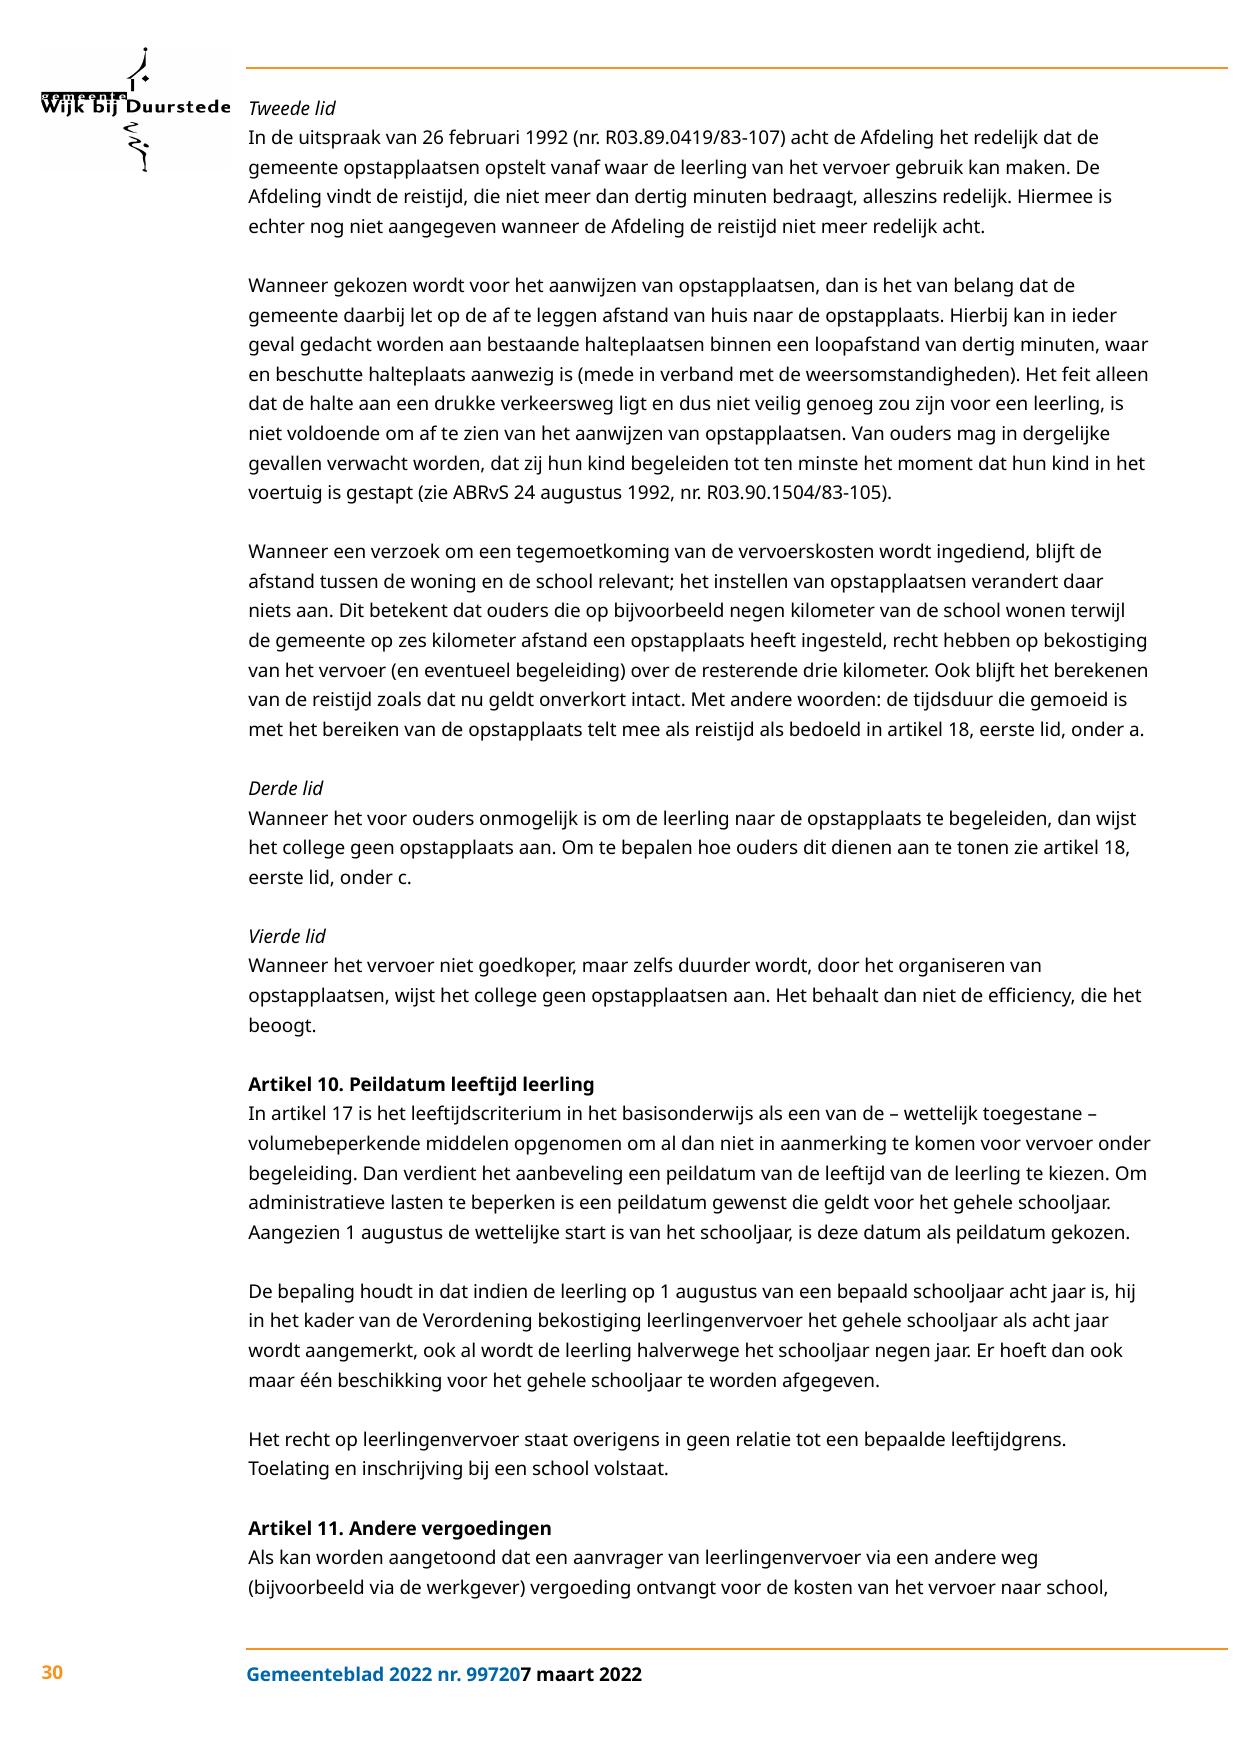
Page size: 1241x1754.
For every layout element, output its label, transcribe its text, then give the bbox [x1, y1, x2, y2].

text Wanneer het vervoer niet goedkoper, maar zelfs duurder wordt, door het organiseren van opstapplaatsen, wijst het college geen opstapplaatsen aan. Het behaalt dan niet de efficiency, die het beoogt. [248, 953, 1152, 1038]
text De bepaling houdt in dat indien de leerling op 1 augustus van een bepaald schooljaar acht jaar is, hij in het kader van de Verordening bekostiging leerlingenvervoer het gehele schooljaar als acht jaar wordt aangemerkt, ook al wordt de leerling halverwege het schooljaar negen jaar. Er hoeft dan ook maar één beschikking voor het gehele schooljaar te worden afgegeven. [248, 1278, 1152, 1393]
text Tweede lid [248, 95, 1152, 121]
text Artikel 10. Peildatum leeftijd leerling [248, 1071, 1152, 1097]
text Derde lid [248, 775, 1152, 801]
text Vierde lid [248, 923, 1152, 949]
text Artikel 11. Andere vergoedingen [248, 1515, 1152, 1541]
text Als kan worden aangetoond dat een aanvrager van leerlingenvervoer via een andere weg (bijvoorbeeld via de werkgever) vergoeding ontvangt voor de kosten van het vervoer naar school, [248, 1544, 1152, 1600]
text Wanneer het voor ouders onmogelijk is om de leerling naar de opstapplaats te begeleiden, dan wijst het college geen opstapplaats aan. Om te bepalen hoe ouders dit dienen aan te tonen zie artikel 18, eerste lid, onder c. [248, 805, 1152, 890]
text In de uitspraak van 26 februari 1992 (nr. R03.89.0419/83-107) acht de Afdeling het redelijk dat de gemeente opstapplaatsen opstelt vanaf waar de leerling van het vervoer gebruik kan maken. De Afdeling vindt de reistijd, die niet meer dan dertig minuten bedraagt, alleszins redelijk. Hiermee is echter nog niet aangegeven wanneer de Afdeling de reistijd niet meer redelijk acht. [248, 124, 1152, 239]
text Wanneer gekozen wordt voor het aanwijzen van opstapplaatsen, dan is het van belang dat de gemeente daarbij let op de af te leggen afstand van huis naar de opstapplaats. Hierbij kan in ieder geval gedacht worden aan bestaande halteplaatsen binnen een loopafstand van dertig minuten, waar en beschutte halteplaats aanwezig is (mede in verband met de weersomstandigheden). Het feit alleen dat de halte aan een drukke verkeersweg ligt en dus niet veilig genoeg zou zijn voor een leerling, is niet voldoende om af te zien van het aanwijzen van opstapplaatsen. Van ouders mag in dergelijke gevallen verwacht worden, dat zij hun kind begeleiden tot ten minste het moment dat hun kind in het voertuig is gestapt (zie ABRvS 24 augustus 1992, nr. R03.90.1504/83-105). [248, 272, 1152, 505]
text Het recht op leerlingenvervoer staat overigens in geen relatie tot een bepaalde leeftijdgrens. Toelating en inschrijving bij een school volstaat. [248, 1426, 1152, 1481]
text Wanneer een verzoek om een tegemoetkoming van de vervoerskosten wordt ingediend, blijft de afstand tussen de woning en de school relevant; het instellen van opstapplaatsen verandert daar niets aan. Dit betekent dat ouders die op bijvoorbeeld negen kilometer van de school wonen terwijl de gemeente op zes kilometer afstand een opstapplaats heeft ingesteld, recht hebben op bekostiging van het vervoer (en eventueel begeleiding) over de resterende drie kilometer. Ook blijft het berekenen van de reistijd zoals dat nu geldt onverkort intact. Met andere woorden: de tijdsduur die gemoeid is met het bereiken van de opstapplaats telt mee als reistijd als bedoeld in artikel 18, eerste lid, onder a. [248, 538, 1152, 742]
text In artikel 17 is het leeftijdscriterium in het basisonderwijs als een van de – wettelijk toegestane – volumebeperkende middelen opgenomen om al dan niet in aanmerking te komen voor vervoer onder begeleiding. Dan verdient het aanbeveling een peildatum van de leeftijd van de leerling te kiezen. Om administratieve lasten te beperken is een peildatum gewenst die geldt voor het gehele schooljaar. Aangezien 1 augustus de wettelijke start is van het schooljaar, is deze datum als peildatum gekozen. [248, 1101, 1152, 1245]
picture [41, 47, 231, 172]
